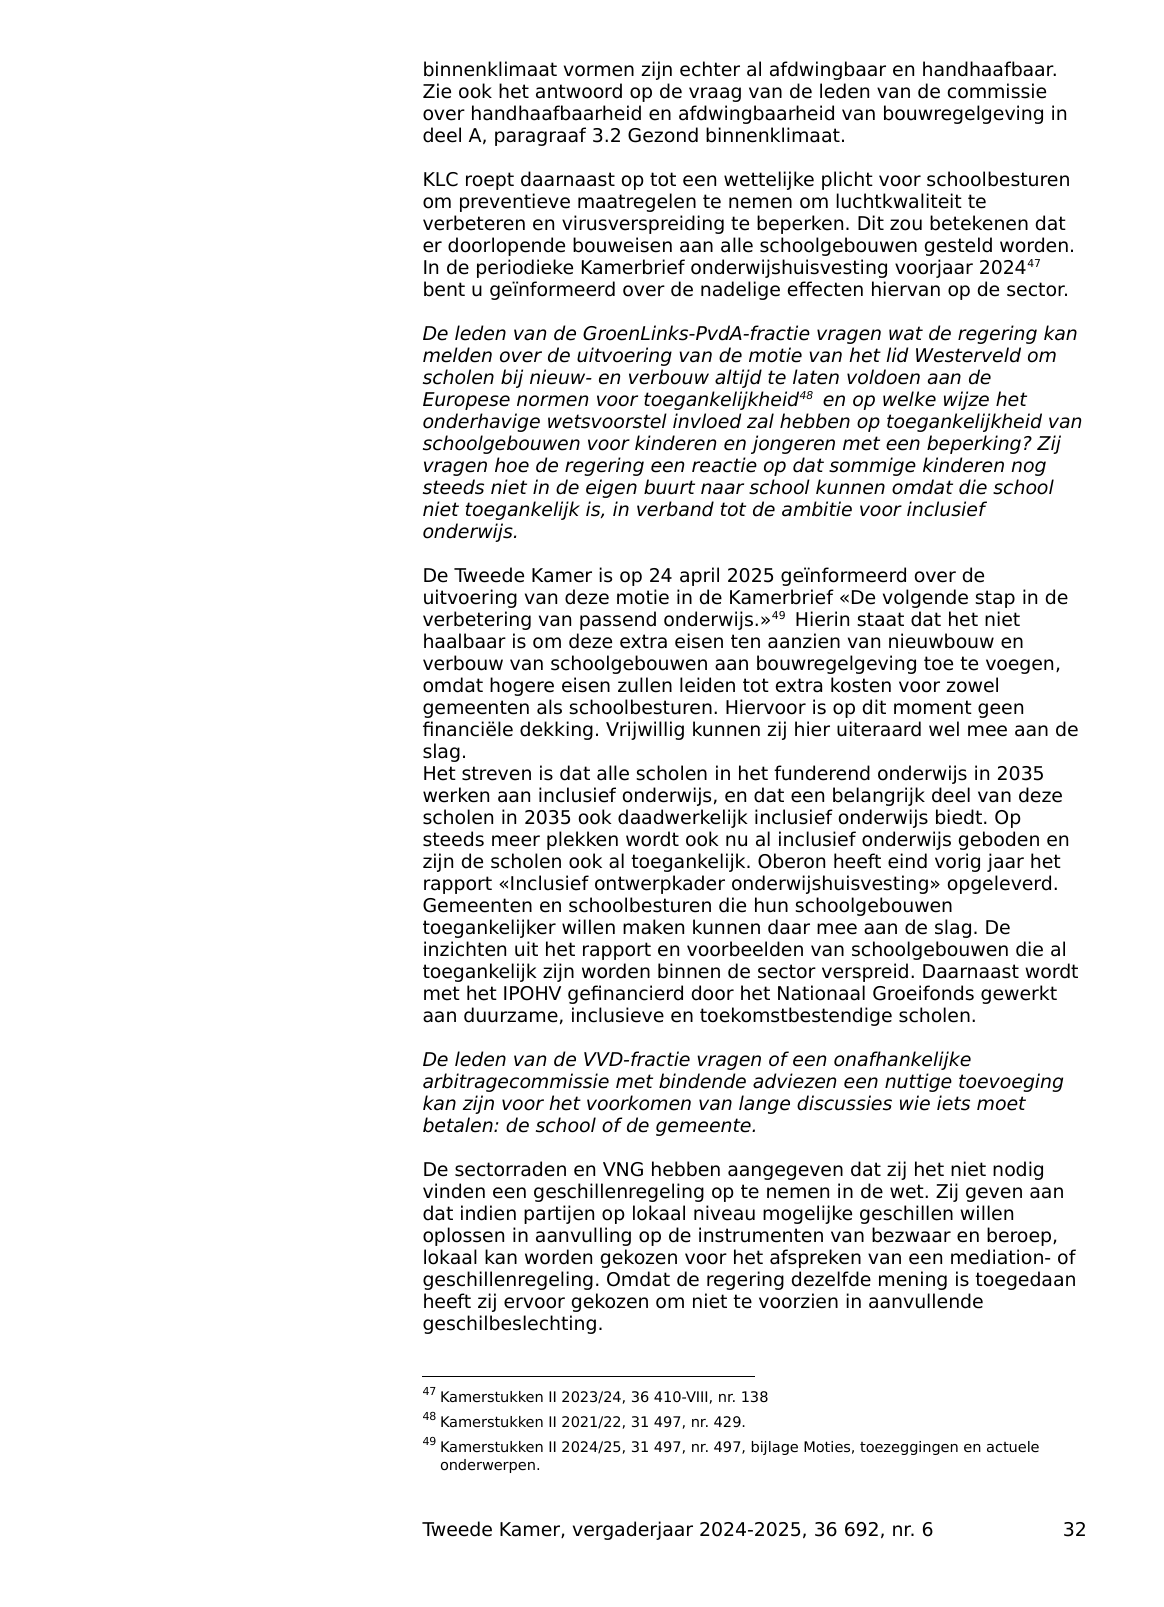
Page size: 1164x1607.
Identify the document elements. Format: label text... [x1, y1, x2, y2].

text KLC roept daarnaast op tot een wettelijke plicht voor schoolbesturen om preventieve maatregelen te nemen om luchtkwaliteit te verbeteren en virusverspreiding te beperken. Dit zou betekenen dat er doorlopende bouweisen aan alle schoolgebouwen gesteld worden. In de periodieke Kamerbrief onderwijshuisvesting voorjaar 2024 bent u geïnformeerd over de nadelige effecten hiervan op de sector. [422, 169, 1087, 301]
text Kamerstukken II 2021/22, 31 497, nr. 429. [422, 1410, 1087, 1432]
text De leden van de GroenLinks-PvdA-fractie vragen wat de regering kan melden over de uitvoering van de motie van het lid Westerveld om scholen bij nieuw- en verbouw altijd te laten voldoen aan de Europese normen voor toegankelijkheid en op welke wijze het onderhavige wetsvoorstel invloed zal hebben op toegankelijkheid van schoolgebouwen voor kinderen en jongeren met een beperking? Zij vragen hoe de regering een reactie op dat sommige kinderen nog steeds niet in de eigen buurt naar school kunnen omdat die school niet toegankelijk is, in verband tot de ambitie voor inclusief onderwijs. [422, 323, 1087, 543]
text Het streven is dat alle scholen in het funderend onderwijs in 2035 werken aan inclusief onderwijs, en dat een belangrijk deel van deze scholen in 2035 ook daadwerkelijk inclusief onderwijs biedt. Op steeds meer plekken wordt ook nu al inclusief onderwijs geboden en zijn de scholen ook al toegankelijk. Oberon heeft eind vorig jaar het rapport «Inclusief ontwerpkader onderwijshuisvesting» opgeleverd. Gemeenten en schoolbesturen die hun schoolgebouwen toegankelijker willen maken kunnen daar mee aan de slag. De inzichten uit het rapport en voorbeelden van schoolgebouwen die al toegankelijk zijn worden binnen de sector verspreid. Daarnaast wordt met het IPOHV gefinancierd door het Nationaal Groeifonds gewerkt aan duurzame, inclusieve en toekomstbestendige scholen. [422, 763, 1087, 1027]
text De leden van de VVD-fractie vragen of een onafhankelijke arbitragecommissie met bindende adviezen een nuttige toevoeging kan zijn voor het voorkomen van lange discussies wie iets moet betalen: de school of de gemeente. [422, 1049, 1087, 1137]
text De sectorraden en VNG hebben aangegeven dat zij het niet nodig vinden een geschillenregeling op te nemen in de wet. Zij geven aan dat indien partijen op lokaal niveau mogelijke geschillen willen oplossen in aanvulling op de instrumenten van bezwaar en beroep, lokaal kan worden gekozen voor het afspreken van een mediation- of geschillenregeling. Omdat de regering dezelfde mening is toegedaan heeft zij ervoor gekozen om niet te voorzien in aanvullende geschilbeslechting. [422, 1159, 1087, 1335]
text binnenklimaat vormen zijn echter al afdwingbaar en handhaafbaar. Zie ook het antwoord op de vraag van de leden van de commissie over handhaafbaarheid en afdwingbaarheid van bouwregelgeving in deel A, paragraaf 3.2 Gezond binnenklimaat. [422, 59, 1087, 147]
text De Tweede Kamer is op 24 april 2025 geïnformeerd over de uitvoering van deze motie in de Kamerbrief «De volgende stap in de verbetering van passend onderwijs.» Hierin staat dat het niet haalbaar is om deze extra eisen ten aanzien van nieuwbouw en verbouw van schoolgebouwen aan bouwregelgeving toe te voegen, omdat hogere eisen zullen leiden tot extra kosten voor zowel gemeenten als schoolbesturen. Hiervoor is op dit moment geen financiële dekking. Vrijwillig kunnen zij hier uiteraard wel mee aan de slag. [422, 565, 1087, 763]
text Kamerstukken II 2024/25, 31 497, nr. 497, bijlage Moties, toezeggingen en actuele onderwerpen. [422, 1435, 1087, 1474]
text Kamerstukken II 2023/24, 36 410-VIII, nr. 138 [422, 1385, 1087, 1407]
